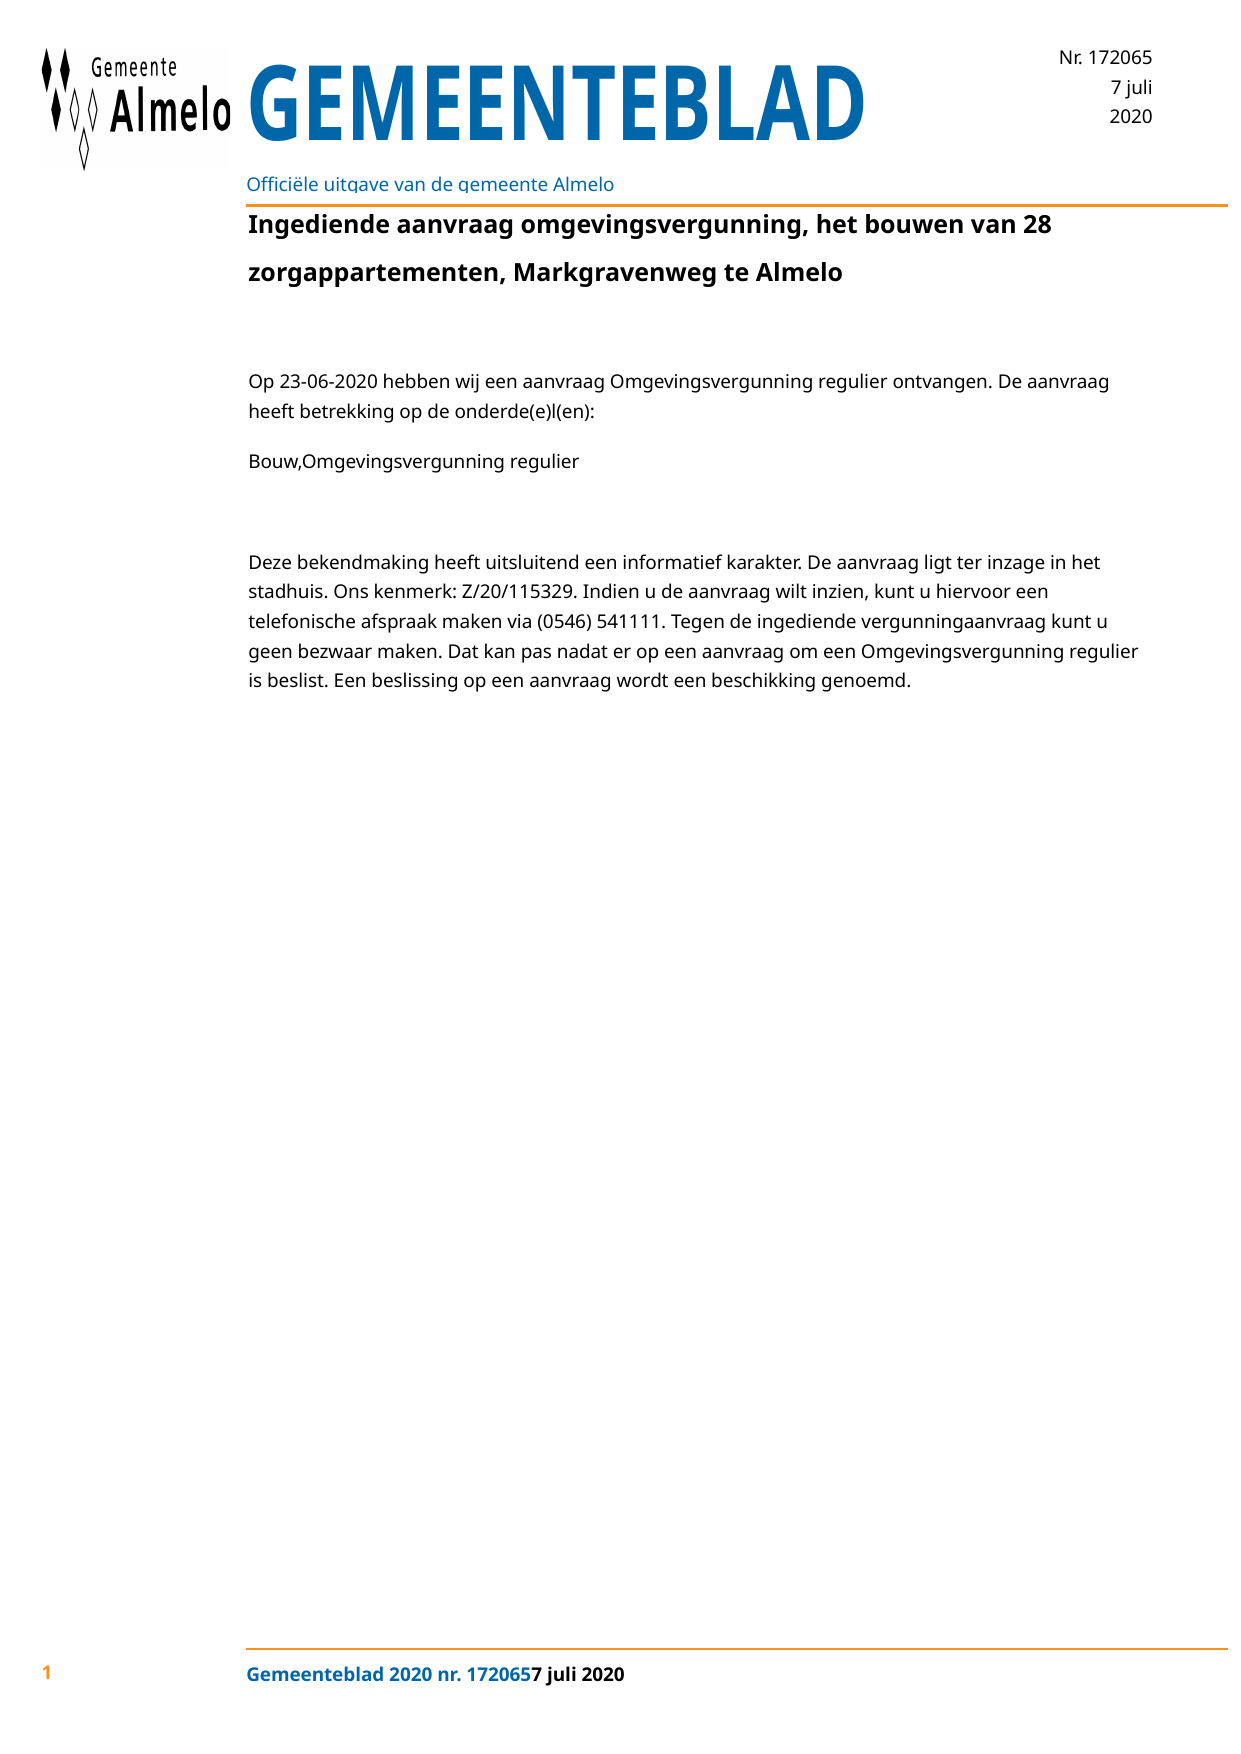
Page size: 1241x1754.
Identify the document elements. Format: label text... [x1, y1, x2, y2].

text Ingediende aanvraag omgevingsvergunning, het bouwen van 28 zorgappartementen, Markgravenweg te Almelo [248, 207, 1152, 288]
picture [41, 47, 231, 172]
text Bouw,Omgevingsvergunning regulier [248, 448, 1152, 474]
text Deze bekendmaking heeft uitsluitend een informatief karakter. De aanvraag ligt ter inzage in het stadhuis. Ons kenmerk: Z/20/115329. Indien u de aanvraag wilt inzien, kunt u hiervoor een telefonische afspraak maken via (0546) 541111. Tegen de ingediende vergunningaanvraag kunt u geen bezwaar maken. Dat kan pas nadat er op een aanvraag om een Omgevingsvergunning regulier is beslist. Een beslissing op een aanvraag wordt een beschikking genoemd. [248, 549, 1152, 693]
text Op 23-06-2020 hebben wij een aanvraag Omgevingsvergunning regulier ontvangen. De aanvraag heeft betrekking op de onderde(e)l(en): [248, 368, 1152, 424]
